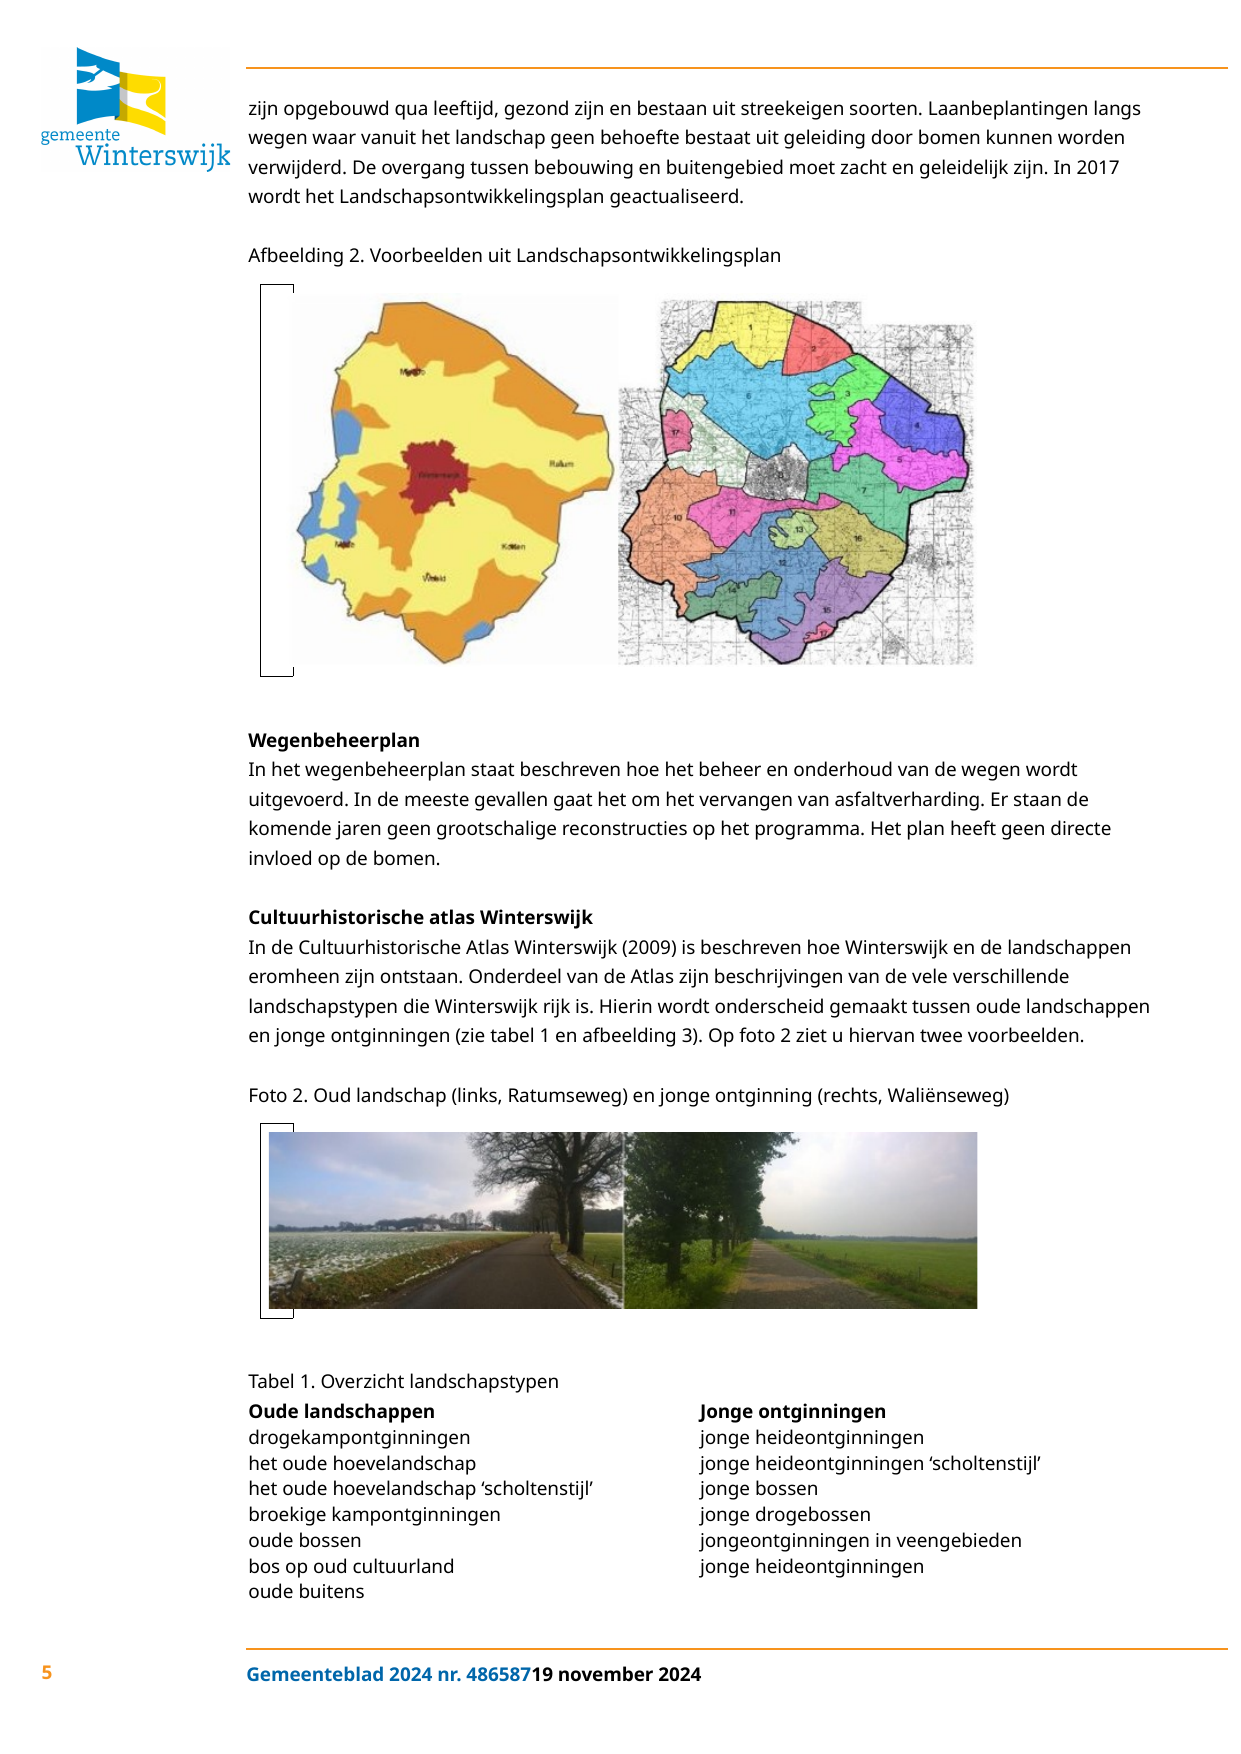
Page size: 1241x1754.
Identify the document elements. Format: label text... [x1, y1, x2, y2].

picture [268, 293, 978, 667]
table_cell jongeontginningen in veengebieden [700, 1527, 1152, 1553]
text Foto 2. Oud landschap (links, Ratumseweg) en jonge ontginning (rechts, Waliënseweg) [248, 1082, 1152, 1108]
table_cell drogekampontginningen [248, 1424, 700, 1450]
text In de Cultuurhistorische Atlas Winterswijk (2009) is beschreven hoe Winterswijk en de landschappen eromheen zijn ontstaan. Onderdeel van de Atlas zijn beschrijvingen van de vele verschillende landschapstypen die Winterswijk rijk is. Hierin wordt onderscheid gemaakt tussen oude landschappen en jonge ontginningen (zie tabel 1 en afbeelding 3). Op foto 2 ziet u hiervan twee voorbeelden. [248, 934, 1152, 1048]
text Afbeelding 2. Voorbeelden uit Landschapsontwikkelingsplan [248, 243, 1152, 268]
picture [41, 47, 231, 172]
table_cell oude bossen [248, 1527, 700, 1553]
table_cell jonge bossen [700, 1476, 1152, 1501]
table_cell jonge drogebossen [700, 1501, 1152, 1527]
picture [268, 1132, 978, 1309]
table_cell bos op oud cultuurland [248, 1553, 700, 1578]
text Wegenbeheerplan [248, 727, 1152, 753]
table_cell [700, 1579, 1152, 1604]
table_cell oude buitens [248, 1579, 700, 1604]
text In het wegenbeheerplan staat beschreven hoe het beheer en onderhoud van de wegen wordt uitgevoerd. In de meeste gevallen gaat het om het vervangen van asfaltverharding. Er staan de komende jaren geen grootschalige reconstructies op het programma. Het plan heeft geen directe invloed op de bomen. [248, 756, 1152, 871]
table_cell jonge heideontginningen [700, 1553, 1152, 1578]
table_cell het oude hoevelandschap ‘scholtenstijl’ [248, 1476, 700, 1501]
table_cell jonge heideontginningen ‘scholtenstijl’ [700, 1450, 1152, 1476]
table_header Oude landschappen [248, 1399, 700, 1424]
table_header Jonge ontginningen [700, 1399, 1152, 1424]
picture [225, 153, 231, 162]
text Cultuurhistorische atlas Winterswijk [248, 904, 1152, 930]
table_cell broekige kampontginningen [248, 1501, 700, 1527]
table_cell het oude hoevelandschap [248, 1450, 700, 1476]
text Tabel 1. Overzicht landschapstypen [248, 1369, 1152, 1394]
table_cell jonge heideontginningen [700, 1424, 1152, 1450]
text zijn opgebouwd qua leeftijd, gezond zijn en bestaan uit streekeigen soorten. Laanbeplantingen langs wegen waar vanuit het landschap geen behoefte bestaat uit geleiding door bomen kunnen worden verwijderd. De overgang tussen bebouwing en buitengebied moet zacht en geleidelijk zijn. In 2017 wordt het Landschapsontwikkelingsplan geactualiseerd. [248, 95, 1152, 209]
